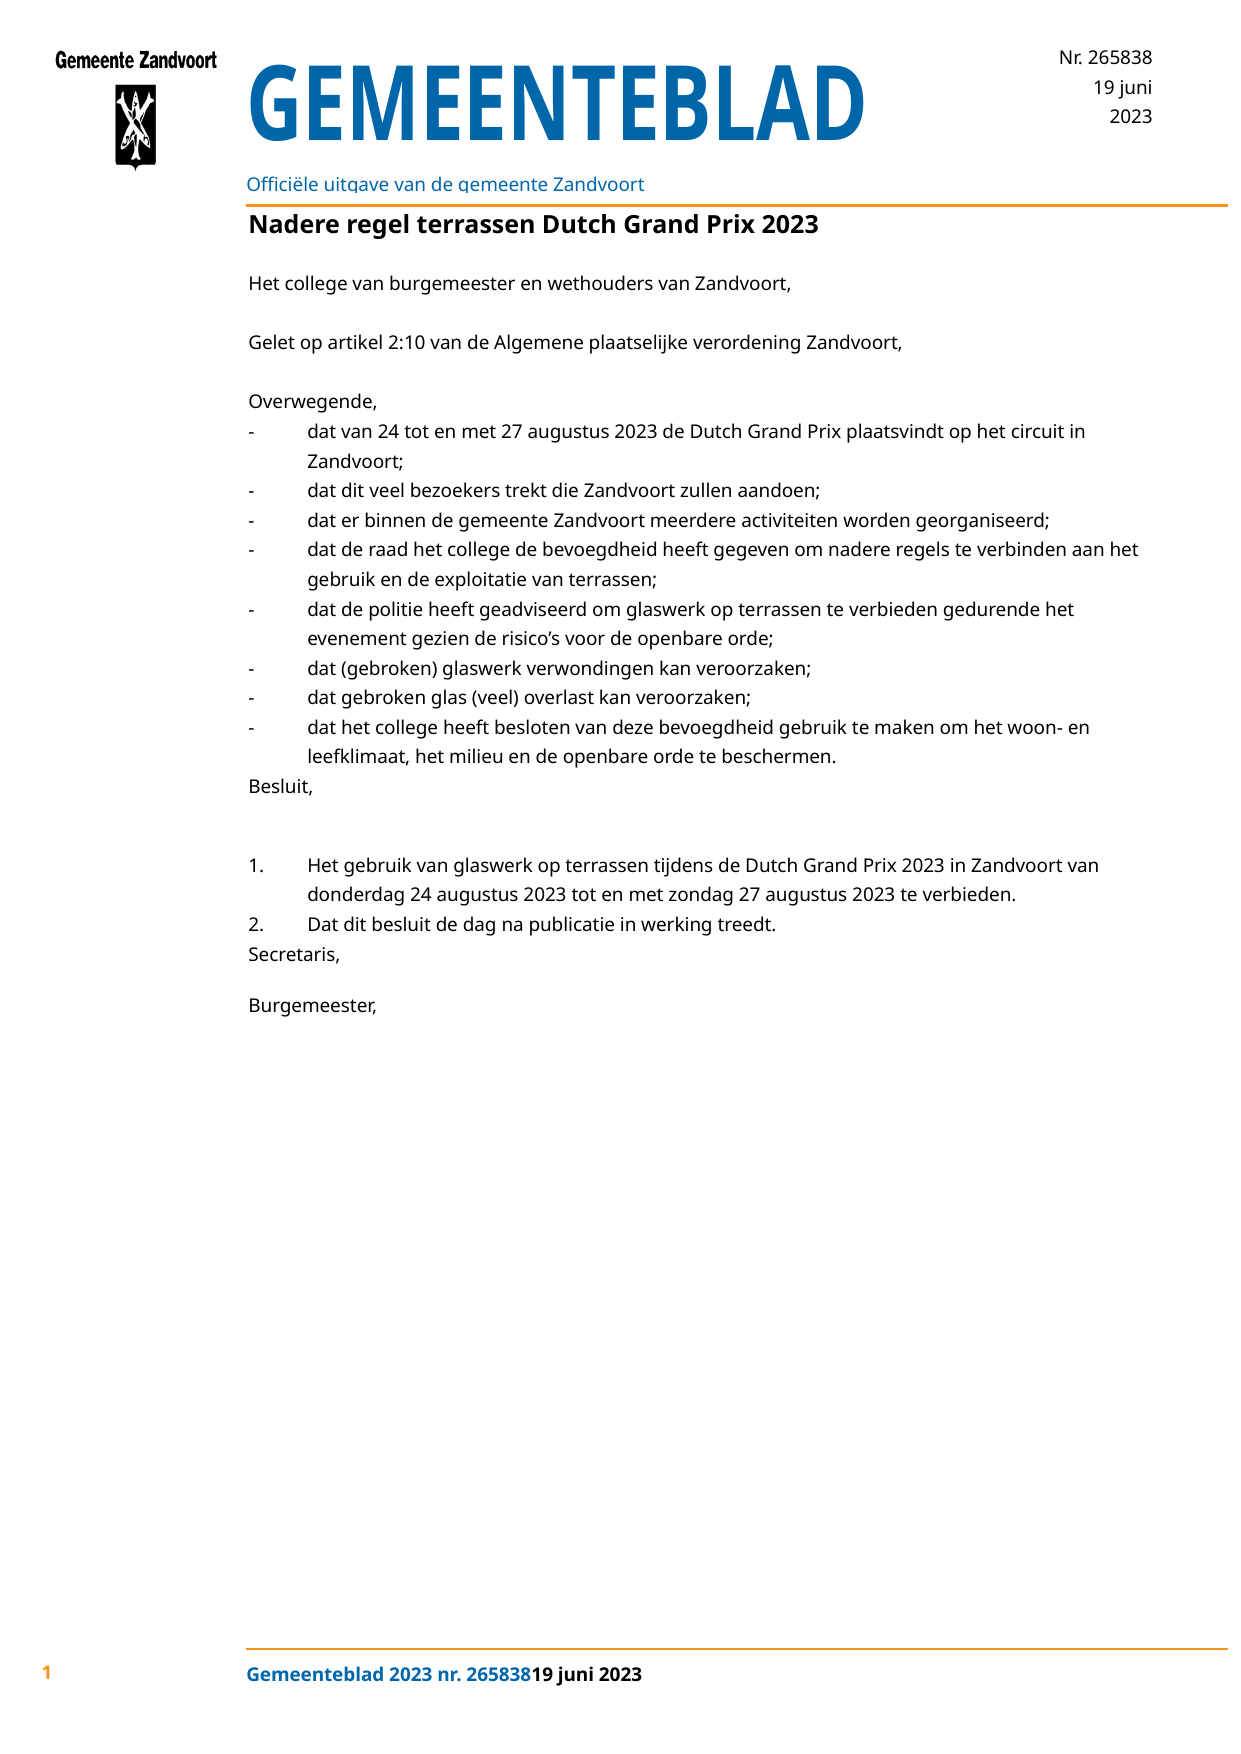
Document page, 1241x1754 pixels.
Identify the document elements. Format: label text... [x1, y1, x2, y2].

list Het gebruik van glaswerk op terrassen tijdens de Dutch Grand Prix 2023 in Zandvoort van donderdag 24 augustus 2023 tot en met zondag 27 augustus 2023 te verbieden. [248, 852, 1152, 907]
list dat het college heeft besloten van deze bevoegdheid gebruik te maken om het woon- en leefklimaat, het milieu en de openbare orde te beschermen. [248, 714, 1152, 769]
text Nadere regel terrassen Dutch Grand Prix 2023 [248, 207, 1152, 241]
text Secretaris, [248, 941, 1152, 967]
text Het college van burgemeester en wethouders van Zandvoort, [248, 270, 1152, 296]
list Dat dit besluit de dag na publicatie in werking treedt. [248, 911, 1152, 937]
list dat van 24 tot en met 27 augustus 2023 de Dutch Grand Prix plaatsvindt op het circuit in Zandvoort; [248, 418, 1152, 473]
list dat de politie heeft geadviseerd om glaswerk op terrassen te verbieden gedurende het evenement gezien de risico’s voor de openbare orde; [248, 596, 1152, 651]
text Besluit, [248, 773, 1152, 799]
list dat de raad het college de bevoegdheid heeft gegeven om nadere regels te verbinden aan het gebruik en de exploitatie van terrassen; [248, 537, 1152, 592]
picture [41, 47, 231, 172]
text Gelet op artikel 2:10 van de Algemene plaatselijke verordening Zandvoort, [248, 329, 1152, 355]
text Overwegende, [248, 389, 1152, 414]
list dat dit veel bezoekers trekt die Zandvoort zullen aandoen; [248, 477, 1152, 503]
list dat (gebroken) glaswerk verwondingen kan veroorzaken; [248, 655, 1152, 681]
list dat gebroken glas (veel) overlast kan veroorzaken; [248, 684, 1152, 710]
list dat er binnen de gemeente Zandvoort meerdere activiteiten worden georganiseerd; [248, 507, 1152, 533]
text Burgemeester, [248, 992, 1152, 1018]
